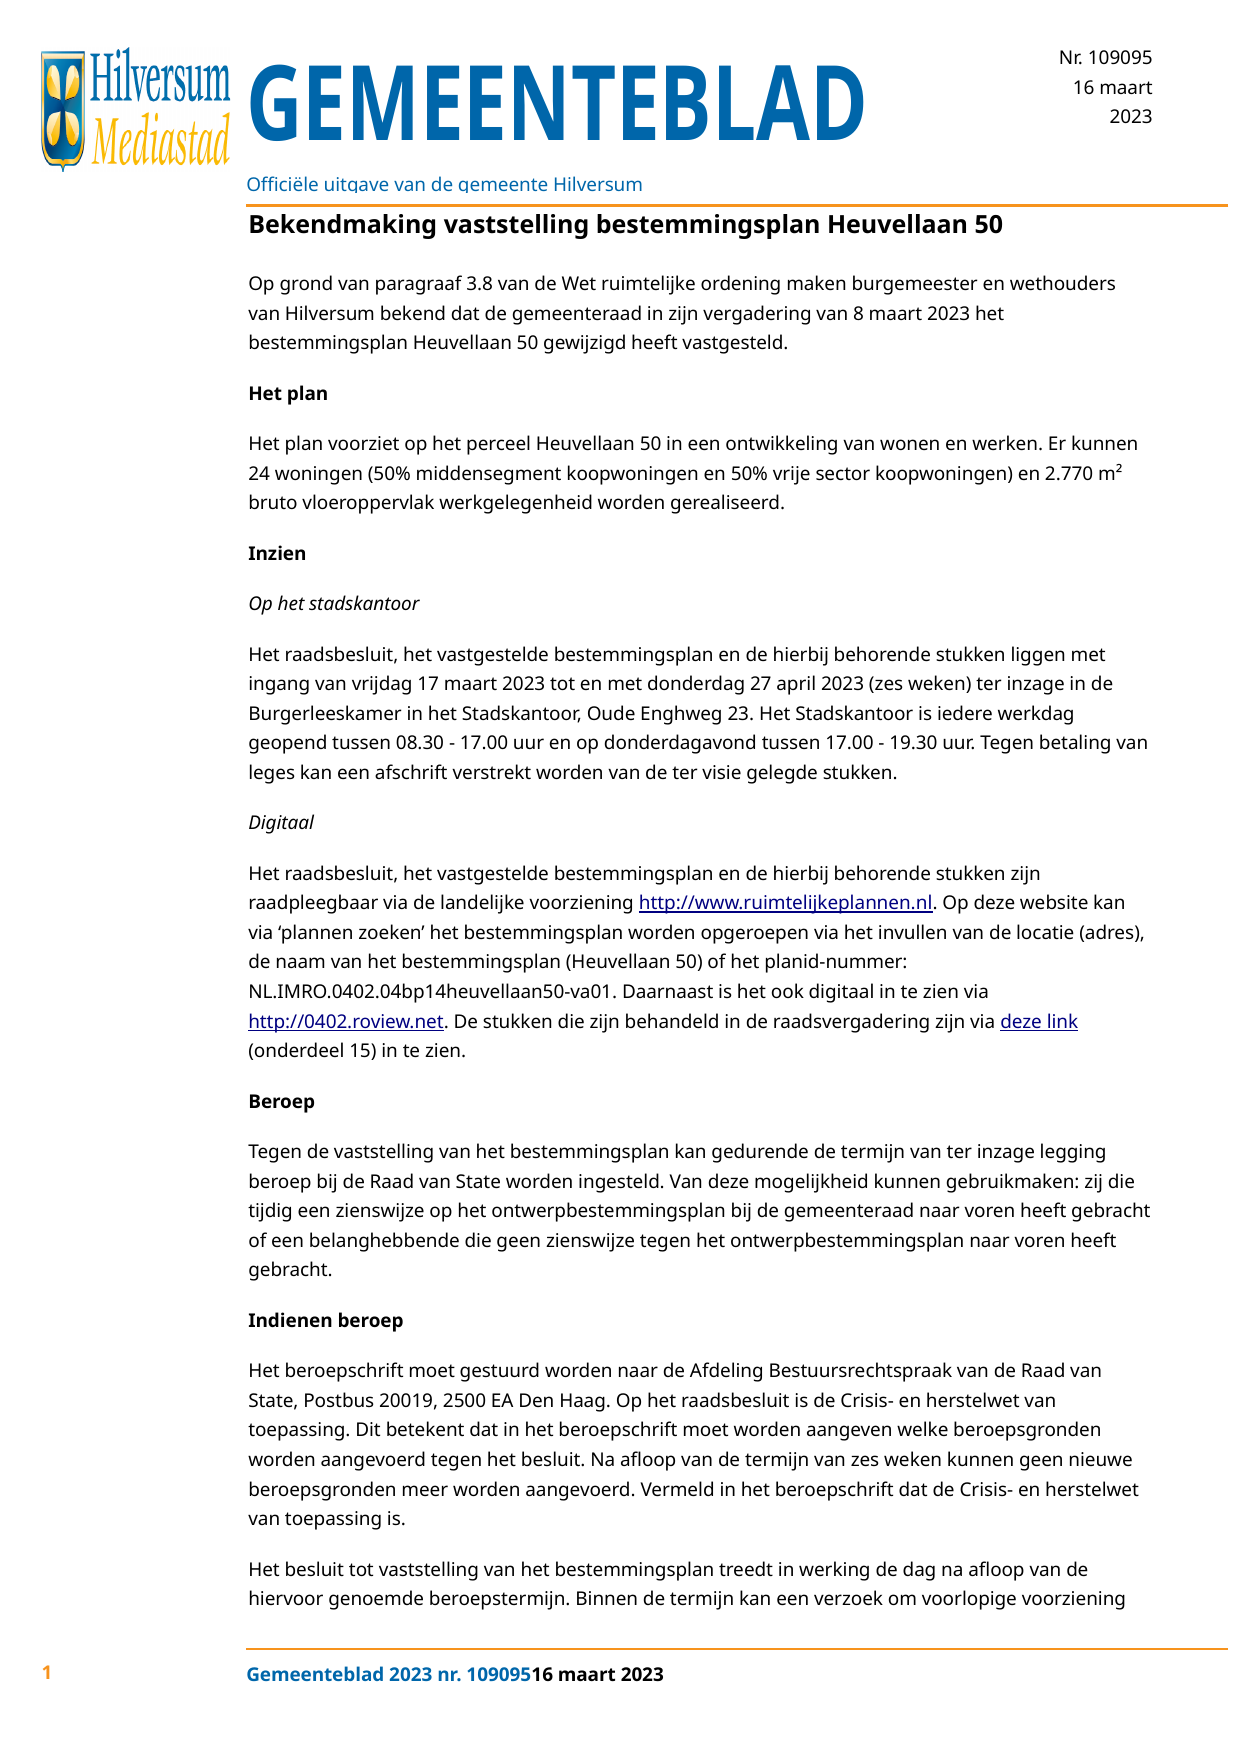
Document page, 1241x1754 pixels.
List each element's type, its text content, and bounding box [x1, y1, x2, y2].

picture [41, 47, 231, 172]
text Op het stadskantoor [248, 590, 1152, 616]
text Op grond van paragraaf 3.8 van de Wet ruimtelijke ordening maken burgemeester en wethouders van Hilversum bekend dat de gemeenteraad in zijn vergadering van 8 maart 2023 het bestemmingsplan Heuvellaan 50 gewijzigd heeft vastgesteld. [248, 270, 1152, 355]
text Beroep [248, 1088, 1152, 1113]
text Inzien [248, 540, 1152, 566]
text Indienen beroep [248, 1307, 1152, 1333]
text Het plan voorziet op het perceel Heuvellaan 50 in een ontwikkeling van wonen en werken. Er kunnen 24 woningen (50% middensegment koopwoningen en 50% vrije sector koopwoningen) en 2.770 m² bruto vloeroppervlak werkgelegenheid worden gerealiseerd. [248, 430, 1152, 515]
text Het plan [248, 380, 1152, 406]
text Het raadsbesluit, het vastgestelde bestemmingsplan en de hierbij behorende stukken liggen met ingang van vrijdag 17 maart 2023 tot en met donderdag 27 april 2023 (zes weken) ter inzage in de Burgerleeskamer in het Stadskantoor, Oude Enghweg 23. Het Stadskantoor is iedere werkdag geopend tussen 08.30 - 17.00 uur en op donderdagavond tussen 17.00 - 19.30 uur. Tegen betaling van leges kan een afschrift verstrekt worden van de ter visie gelegde stukken. [248, 641, 1152, 785]
text Het besluit tot vaststelling van het bestemmingsplan treedt in werking de dag na afloop van de hiervoor genoemde beroepstermijn. Binnen de termijn kan een verzoek om voorlopige voorziening [248, 1556, 1152, 1611]
text Het raadsbesluit, het vastgestelde bestemmingsplan en de hierbij behorende stukken zijn raadpleegbaar via de landelijke voorziening http://www.ruimtelijkeplannen.nl. Op deze website kan via ‘plannen zoeken’ het bestemmingsplan worden opgeroepen via het invullen van de locatie (adres), de naam van het bestemmingsplan (Heuvellaan 50) of het planid-nummer: NL.IMRO.0402.04bp14heuvellaan50-va01. Daarnaast is het ook digitaal in te zien via http://0402.roview.net. De stukken die zijn behandeld in de raadsvergadering zijn via deze link (onderdeel 15) in te zien. [248, 860, 1152, 1063]
text Bekendmaking vaststelling bestemmingsplan Heuvellaan 50 [248, 207, 1152, 241]
text Het beroepschrift moet gestuurd worden naar de Afdeling Bestuursrechtspraak van de Raad van State, Postbus 20019, 2500 EA Den Haag. Op het raadsbesluit is de Crisis- en herstelwet van toepassing. Dit betekent dat in het beroepschrift moet worden aangeven welke beroepsgronden worden aangevoerd tegen het besluit. Na afloop van de termijn van zes weken kunnen geen nieuwe beroepsgronden meer worden aangevoerd. Vermeld in het beroepschrift dat de Crisis- en herstelwet van toepassing is. [248, 1357, 1152, 1531]
text Tegen de vaststelling van het bestemmingsplan kan gedurende de termijn van ter inzage legging beroep bij de Raad van State worden ingesteld. Van deze mogelijkheid kunnen gebruikmaken: zij die tijdig een zienswijze op het ontwerpbestemmingsplan bij de gemeenteraad naar voren heeft gebracht of een belanghebbende die geen zienswijze tegen het ontwerpbestemmingsplan naar voren heeft gebracht. [248, 1138, 1152, 1282]
text Digitaal [248, 809, 1152, 835]
